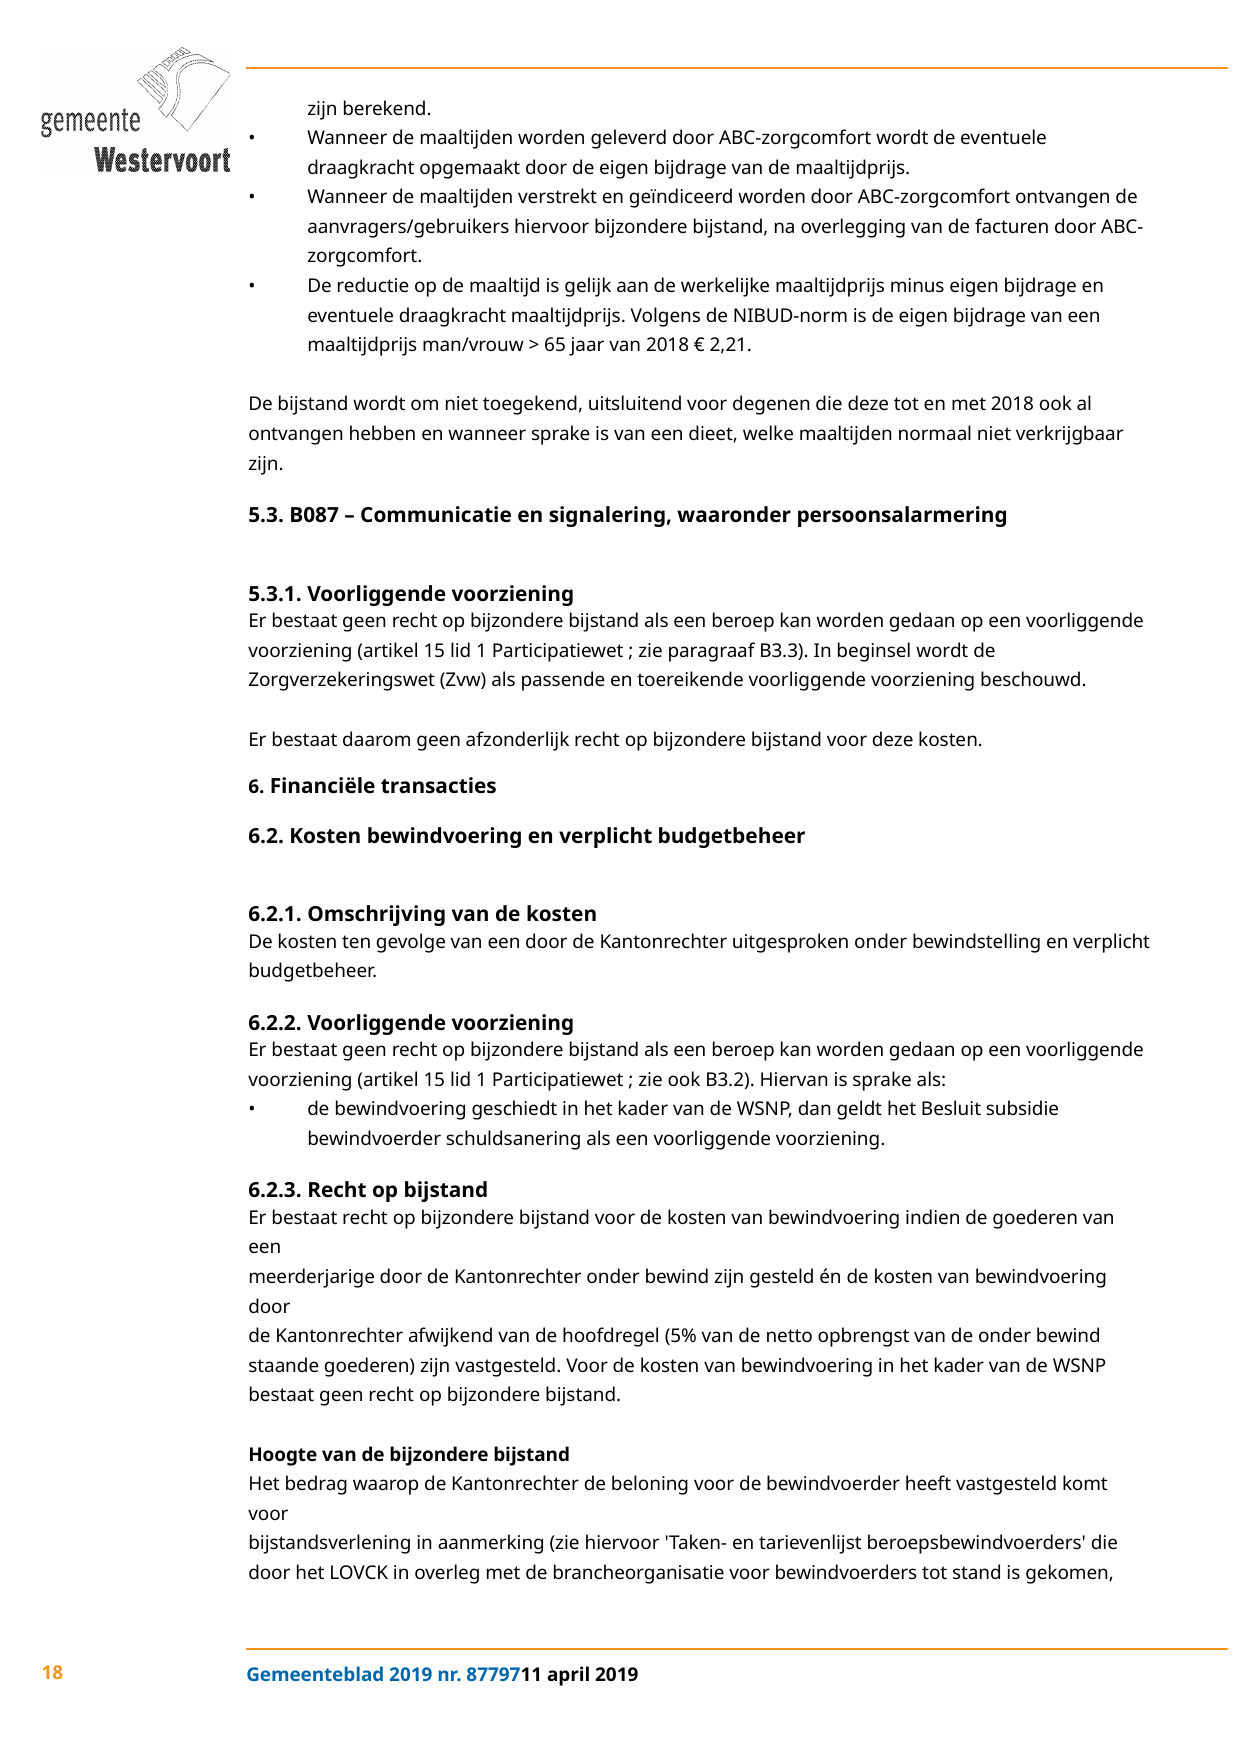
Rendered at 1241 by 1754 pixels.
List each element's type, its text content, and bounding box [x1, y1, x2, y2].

text voorziening (artikel 15 lid 1 Participatiewet ; zie ook B3.2). Hiervan is sprake als: [248, 1066, 1152, 1092]
text 6. Financiële transacties [248, 771, 1152, 800]
list Wanneer de maaltijden verstrekt en geïndiceerd worden door ABC-zorgcomfort ontvangen de aanvragers/gebruikers hiervoor bijzondere bijstand, na overlegging van de facturen door ABC-zorgcomfort. [248, 183, 1152, 268]
list zijn berekend. [248, 95, 1152, 121]
text 6.2. Kosten bewindvoering en verplicht budgetbeheer [248, 821, 1152, 849]
text 6.2.2. Voorliggende voorziening [248, 1008, 1152, 1036]
text de Kantonrechter afwijkend van de hoofdregel (5% van de netto opbrengst van de onder bewind [248, 1322, 1152, 1348]
text door het LOVCK in overleg met de brancheorganisatie voor bewindvoerders tot stand is gekomen, [248, 1559, 1152, 1585]
text De kosten ten gevolge van een door de Kantonrechter uitgesproken onder bewindstelling en verplicht budgetbeheer. [248, 928, 1152, 983]
text staande goederen) zijn vastgesteld. Voor de kosten van bewindvoering in het kader van de WSNP bestaat geen recht op bijzondere bijstand. [248, 1352, 1152, 1407]
text Er bestaat geen recht op bijzondere bijstand als een beroep kan worden gedaan op een voorliggende [248, 607, 1152, 633]
text 6.2.3. Recht op bijstand [248, 1176, 1152, 1204]
list de bewindvoering geschiedt in het kader van de WSNP, dan geldt het Besluit subsidie bewindvoerder schuldsanering als een voorliggende voorziening. [248, 1096, 1152, 1151]
text Hoogte van de bijzondere bijstand [248, 1441, 1152, 1466]
text Er bestaat recht op bijzondere bijstand voor de kosten van bewindvoering indien de goederen van een [248, 1204, 1152, 1259]
text meerderjarige door de Kantonrechter onder bewind zijn gesteld én de kosten van bewindvoering door [248, 1263, 1152, 1318]
text De bijstand wordt om niet toegekend, uitsluitend voor degenen die deze tot en met 2018 ook al ontvangen hebben en wanneer sprake is van een dieet, welke maaltijden normaal niet verkrijgbaar zijn. [248, 391, 1152, 476]
text 5.3.1. Voorliggende voorziening [248, 579, 1152, 607]
text 6.2.1. Omschrijving van de kosten [248, 899, 1152, 928]
list Wanneer de maaltijden worden geleverd door ABC-zorgcomfort wordt de eventuele draagkracht opgemaakt door de eigen bijdrage van de maaltijdprijs. [248, 124, 1152, 180]
text voorziening (artikel 15 lid 1 Participatiewet ; zie paragraaf B3.3). In beginsel wordt de Zorgverzekeringswet (Zvw) als passende en toereikende voorliggende voorziening beschouwd. [248, 637, 1152, 692]
text bijstandsverlening in aanmerking (zie hiervoor 'Taken- en tarievenlijst beroepsbewindvoerders' die [248, 1529, 1152, 1555]
text 5.3. B087 – Communicatie en signalering, waaronder persoonsalarmering [248, 500, 1152, 529]
text Het bedrag waarop de Kantonrechter de beloning voor de bewindvoerder heeft vastgesteld komt voor [248, 1470, 1152, 1526]
text Er bestaat daarom geen afzonderlijk recht op bijzondere bijstand voor deze kosten. [248, 726, 1152, 752]
text Er bestaat geen recht op bijzondere bijstand als een beroep kan worden gedaan op een voorliggende [248, 1036, 1152, 1062]
picture [41, 47, 231, 172]
list De reductie op de maaltijd is gelijk aan de werkelijke maaltijdprijs minus eigen bijdrage en eventuele draagkracht maaltijdprijs. Volgens de NIBUD-norm is de eigen bijdrage van een maaltijdprijs man/vrouw > 65 jaar van 2018 € 2,21. [248, 272, 1152, 357]
